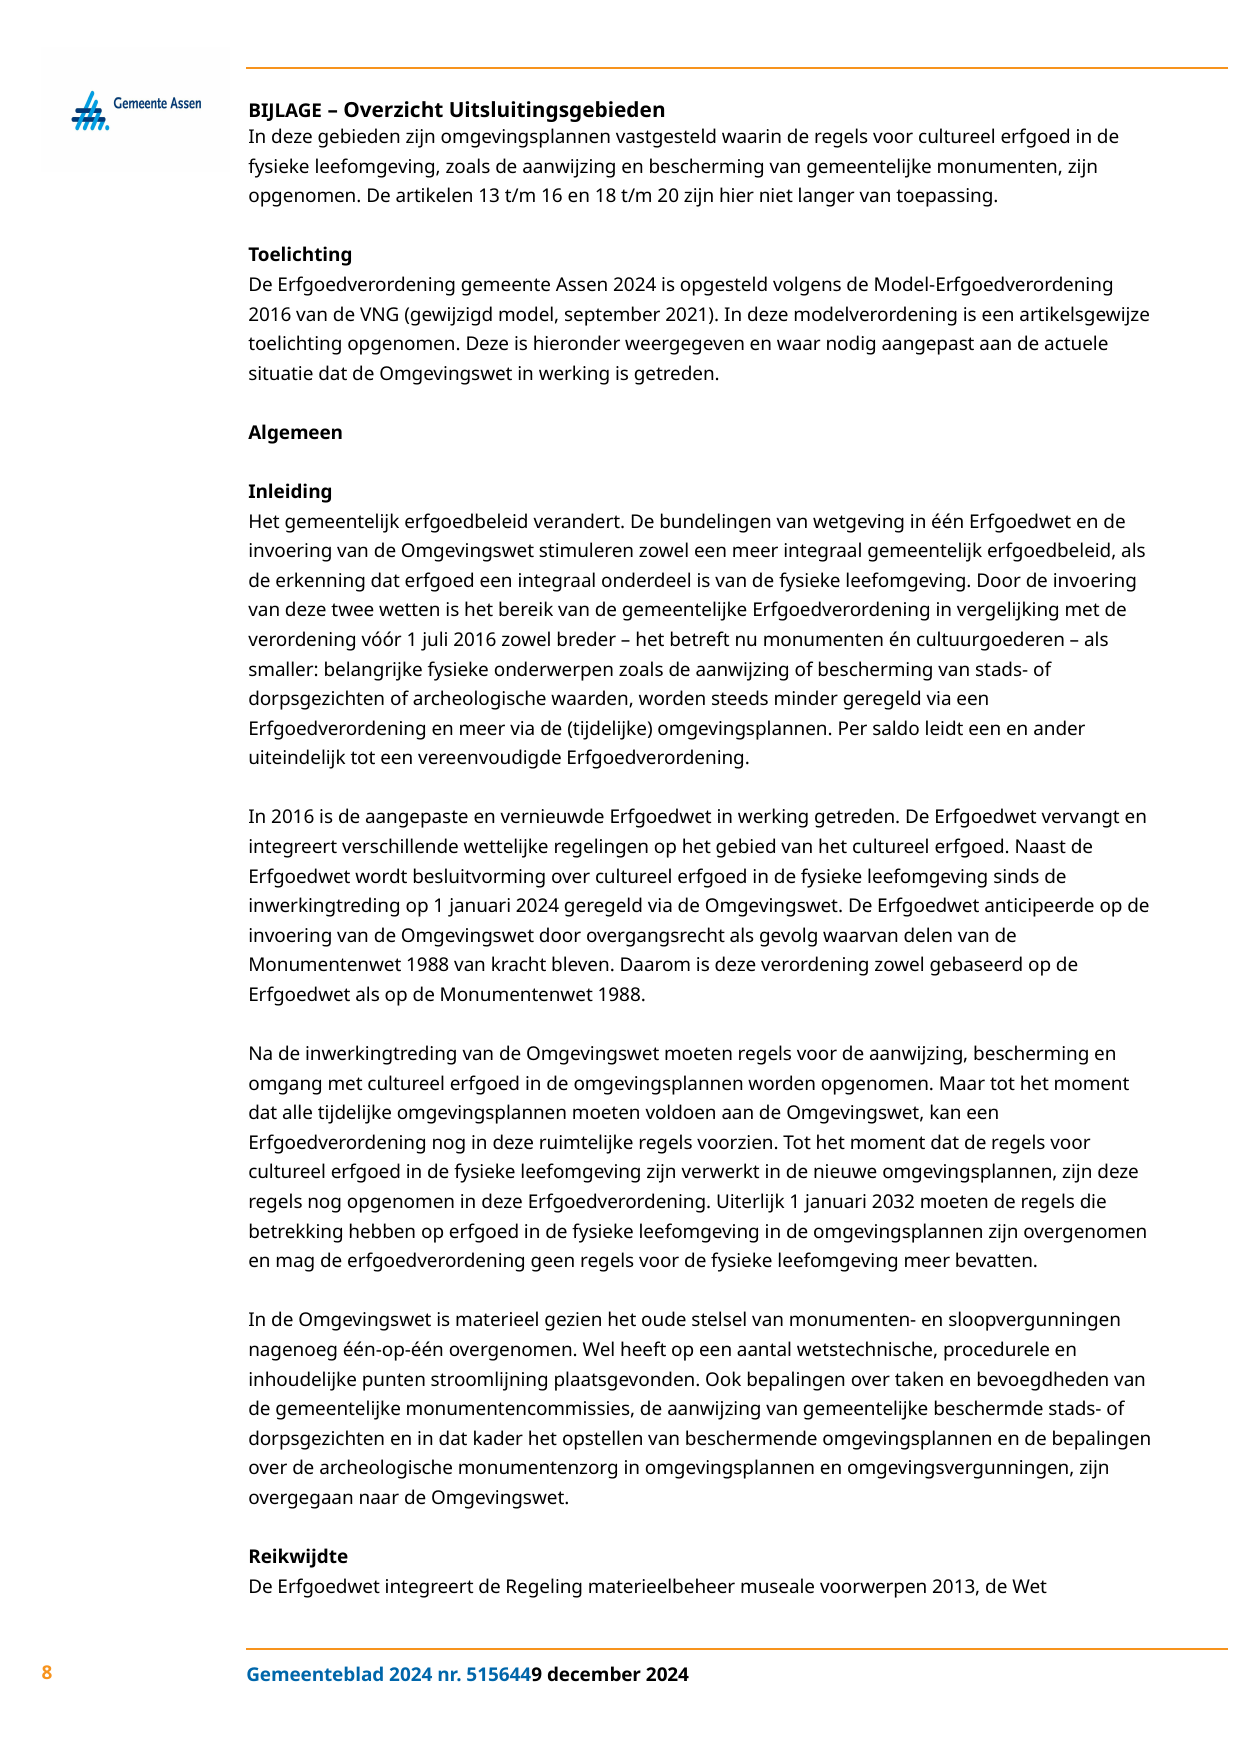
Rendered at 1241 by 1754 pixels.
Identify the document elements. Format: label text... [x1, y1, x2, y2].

text De Erfgoedverordening gemeente Assen 2024 is opgesteld volgens de Model-Erfgoedverordening 2016 van de VNG (gewijzigd model, september 2021). In deze modelverordening is een artikelsgewijze toelichting opgenomen. Deze is hieronder weergegeven en waar nodig aangepast aan de actuele situatie dat de Omgevingswet in werking is getreden. [248, 271, 1152, 386]
text BIJLAGE – Overzicht Uitsluitingsgebieden [248, 95, 1152, 123]
text De Erfgoedwet integreert de Regeling materieelbeheer museale voorwerpen 2013, de Wet [248, 1573, 1152, 1599]
text In de Omgevingswet is materieel gezien het oude stelsel van monumenten- en sloopvergunningen nagenoeg één-op-één overgenomen. Wel heeft op een aantal wetstechnische, procedurele en inhoudelijke punten stroomlijning plaatsgevonden. Ook bepalingen over taken en bevoegdheden van de gemeentelijke monumentencommissies, de aanwijzing van gemeentelijke beschermde stads- of dorpsgezichten en in dat kader het opstellen van beschermende omgevingsplannen en de bepalingen over de archeologische monumentenzorg in omgevingsplannen en omgevingsvergunningen, zijn overgegaan naar de Omgevingswet. [248, 1307, 1152, 1510]
text In deze gebieden zijn omgevingsplannen vastgesteld waarin de regels voor cultureel erfgoed in de fysieke leefomgeving, zoals de aanwijzing en bescherming van gemeentelijke monumenten, zijn opgenomen. De artikelen 13 t/m 16 en 18 t/m 20 zijn hier niet langer van toepassing. [248, 123, 1152, 208]
text In 2016 is de aangepaste en vernieuwde Erfgoedwet in werking getreden. De Erfgoedwet vervangt en integreert verschillende wettelijke regelingen op het gebied van het cultureel erfgoed. Naast de Erfgoedwet wordt besluitvorming over cultureel erfgoed in de fysieke leefomgeving sinds de inwerkingtreding op 1 januari 2024 geregeld via de Omgevingswet. De Erfgoedwet anticipeerde op de invoering van de Omgevingswet door overgangsrecht als gevolg waarvan delen van de Monumentenwet 1988 van kracht bleven. Daarom is deze verordening zowel gebaseerd op de Erfgoedwet als op de Monumentenwet 1988. [248, 804, 1152, 1007]
text Het gemeentelijk erfgoedbeleid verandert. De bundelingen van wetgeving in één Erfgoedwet en de invoering van de Omgevingswet stimuleren zowel een meer integraal gemeentelijk erfgoedbeleid, als de erkenning dat erfgoed een integraal onderdeel is van de fysieke leefomgeving. Door de invoering van deze twee wetten is het bereik van de gemeentelijke Erfgoedverordening in vergelijking met de verordening vóór 1 juli 2016 zowel breder – het betreft nu monumenten én cultuurgoederen – als smaller: belangrijke fysieke onderwerpen zoals de aanwijzing of bescherming van stads- of dorpsgezichten of archeologische waarden, worden steeds minder geregeld via een Erfgoedverordening en meer via de (tijdelijke) omgevingsplannen. Per saldo leidt een en ander uiteindelijk tot een vereenvoudigde Erfgoedverordening. [248, 508, 1152, 770]
text Reikwijdte [248, 1543, 1152, 1569]
picture [41, 47, 231, 172]
text Na de inwerkingtreding van de Omgevingswet moeten regels voor de aanwijzing, bescherming en omgang met cultureel erfgoed in de omgevingsplannen worden opgenomen. Maar tot het moment dat alle tijdelijke omgevingsplannen moeten voldoen aan de Omgevingswet, kan een Erfgoedverordening nog in deze ruimtelijke regels voorzien. Tot het moment dat de regels voor cultureel erfgoed in de fysieke leefomgeving zijn verwerkt in de nieuwe omgevingsplannen, zijn deze regels nog opgenomen in deze Erfgoedverordening. Uiterlijk 1 januari 2032 moeten de regels die betrekking hebben op erfgoed in de fysieke leefomgeving in de omgevingsplannen zijn overgenomen en mag de erfgoedverordening geen regels voor de fysieke leefomgeving meer bevatten. [248, 1040, 1152, 1273]
text Inleiding [248, 478, 1152, 504]
text Toelichting [248, 242, 1152, 267]
text Algemeen [248, 419, 1152, 445]
